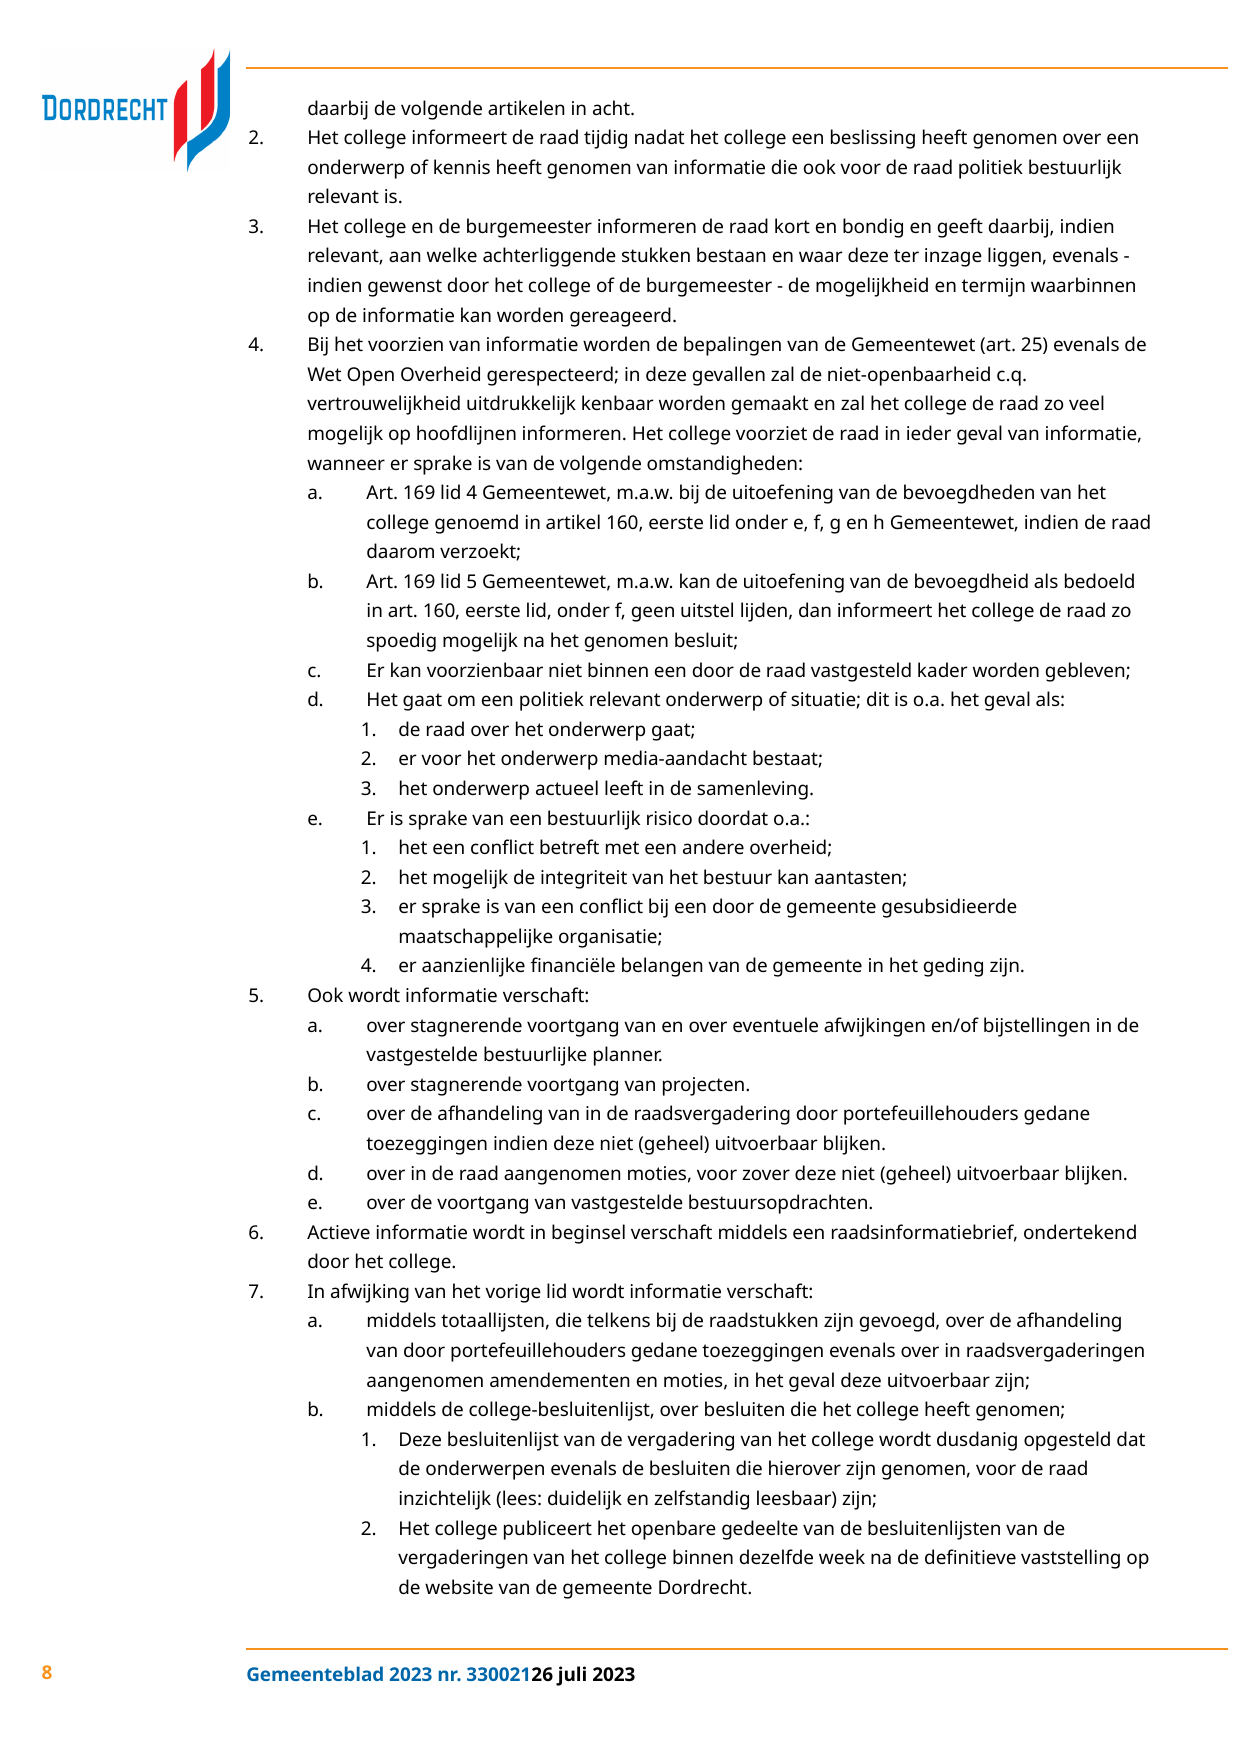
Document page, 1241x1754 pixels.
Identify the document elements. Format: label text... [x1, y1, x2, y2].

list Het college informeert de raad tijdig nadat het college een beslissing heeft genomen over een onderwerp of kennis heeft genomen van informatie die ook voor de raad politiek bestuurlijk relevant is. [248, 124, 1152, 209]
picture [41, 47, 231, 172]
list het mogelijk de integriteit van het bestuur kan aantasten; [361, 864, 1152, 890]
list de raad over het onderwerp gaat; [361, 716, 1152, 742]
list over in de raad aangenomen moties, voor zover deze niet (geheel) uitvoerbaar blijken. [307, 1160, 1152, 1186]
list er sprake is van een conflict bij een door de gemeente gesubsidieerde maatschappelijke organisatie; [361, 893, 1152, 949]
list het een conflict betreft met een andere overheid; [361, 834, 1152, 860]
list er aanzienlijke financiële belangen van de gemeente in het geding zijn. [361, 953, 1152, 978]
list het onderwerp actueel leeft in de samenleving. [361, 775, 1152, 801]
list Deze besluitenlijst van de vergadering van het college wordt dusdanig opgesteld dat de onderwerpen evenals de besluiten die hierover zijn genomen, voor de raad inzichtelijk (lees: duidelijk en zelfstandig leesbaar) zijn; [361, 1426, 1152, 1511]
list Het gaat om een politiek relevant onderwerp of situatie; dit is o.a. het geval als: [307, 686, 1152, 712]
list Het college en de burgemeester informeren de raad kort en bondig en geeft daarbij, indien relevant, aan welke achterliggende stukken bestaan en waar deze ter inzage liggen, evenals - indien gewenst door het college of de burgemeester - de mogelijkheid en termijn waarbinnen op de informatie kan worden gereageerd. [248, 213, 1152, 328]
list Art. 169 lid 5 Gemeentewet, m.a.w. kan de uitoefening van de bevoegdheid als bedoeld in art. 160, eerste lid, onder f, geen uitstel lijden, dan informeert het college de raad zo spoedig mogelijk na het genomen besluit; [307, 568, 1152, 653]
list daarbij de volgende artikelen in acht. [248, 95, 1152, 121]
list er voor het onderwerp media-aandacht bestaat; [361, 746, 1152, 771]
list Er is sprake van een bestuurlijk risico doordat o.a.: [307, 805, 1152, 831]
list over stagnerende voortgang van en over eventuele afwijkingen en/of bijstellingen in de vastgestelde bestuurlijke planner. [307, 1012, 1152, 1067]
list Het college publiceert het openbare gedeelte van de besluitenlijsten van de vergaderingen van het college binnen dezelfde week na de definitieve vaststelling op de website van de gemeente Dordrecht. [361, 1515, 1152, 1600]
list over de afhandeling van in de raadsvergadering door portefeuillehouders gedane toezeggingen indien deze niet (geheel) uitvoerbaar blijken. [307, 1101, 1152, 1156]
list Er kan voorzienbaar niet binnen een door de raad vastgesteld kader worden gebleven; [307, 657, 1152, 683]
list over de voortgang van vastgestelde bestuursopdrachten. [307, 1189, 1152, 1215]
list Ook wordt informatie verschaft: [248, 982, 1152, 1008]
list over stagnerende voortgang van projecten. [307, 1071, 1152, 1097]
list middels de college-besluitenlijst, over besluiten die het college heeft genomen; [307, 1396, 1152, 1422]
list Art. 169 lid 4 Gemeentewet, m.a.w. bij de uitoefening van de bevoegdheden van het college genoemd in artikel 160, eerste lid onder e, f, g en h Gemeentewet, indien de raad daarom verzoekt; [307, 479, 1152, 564]
list Actieve informatie wordt in beginsel verschaft middels een raadsinformatiebrief, ondertekend door het college. [248, 1219, 1152, 1274]
list In afwijking van het vorige lid wordt informatie verschaft: [248, 1278, 1152, 1304]
list Bij het voorzien van informatie worden de bepalingen van de Gemeentewet (art. 25) evenals de Wet Open Overheid gerespecteerd; in deze gevallen zal de niet-openbaarheid c.q. vertrouwelijkheid uitdrukkelijk kenbaar worden gemaakt en zal het college de raad zo veel mogelijk op hoofdlijnen informeren. Het college voorziet de raad in ieder geval van informatie, wanneer er sprake is van de volgende omstandigheden: [248, 331, 1152, 476]
list middels totaallijsten, die telkens bij de raadstukken zijn gevoegd, over de afhandeling van door portefeuillehouders gedane toezeggingen evenals over in raadsvergaderingen aangenomen amendementen en moties, in het geval deze uitvoerbaar zijn; [307, 1308, 1152, 1393]
